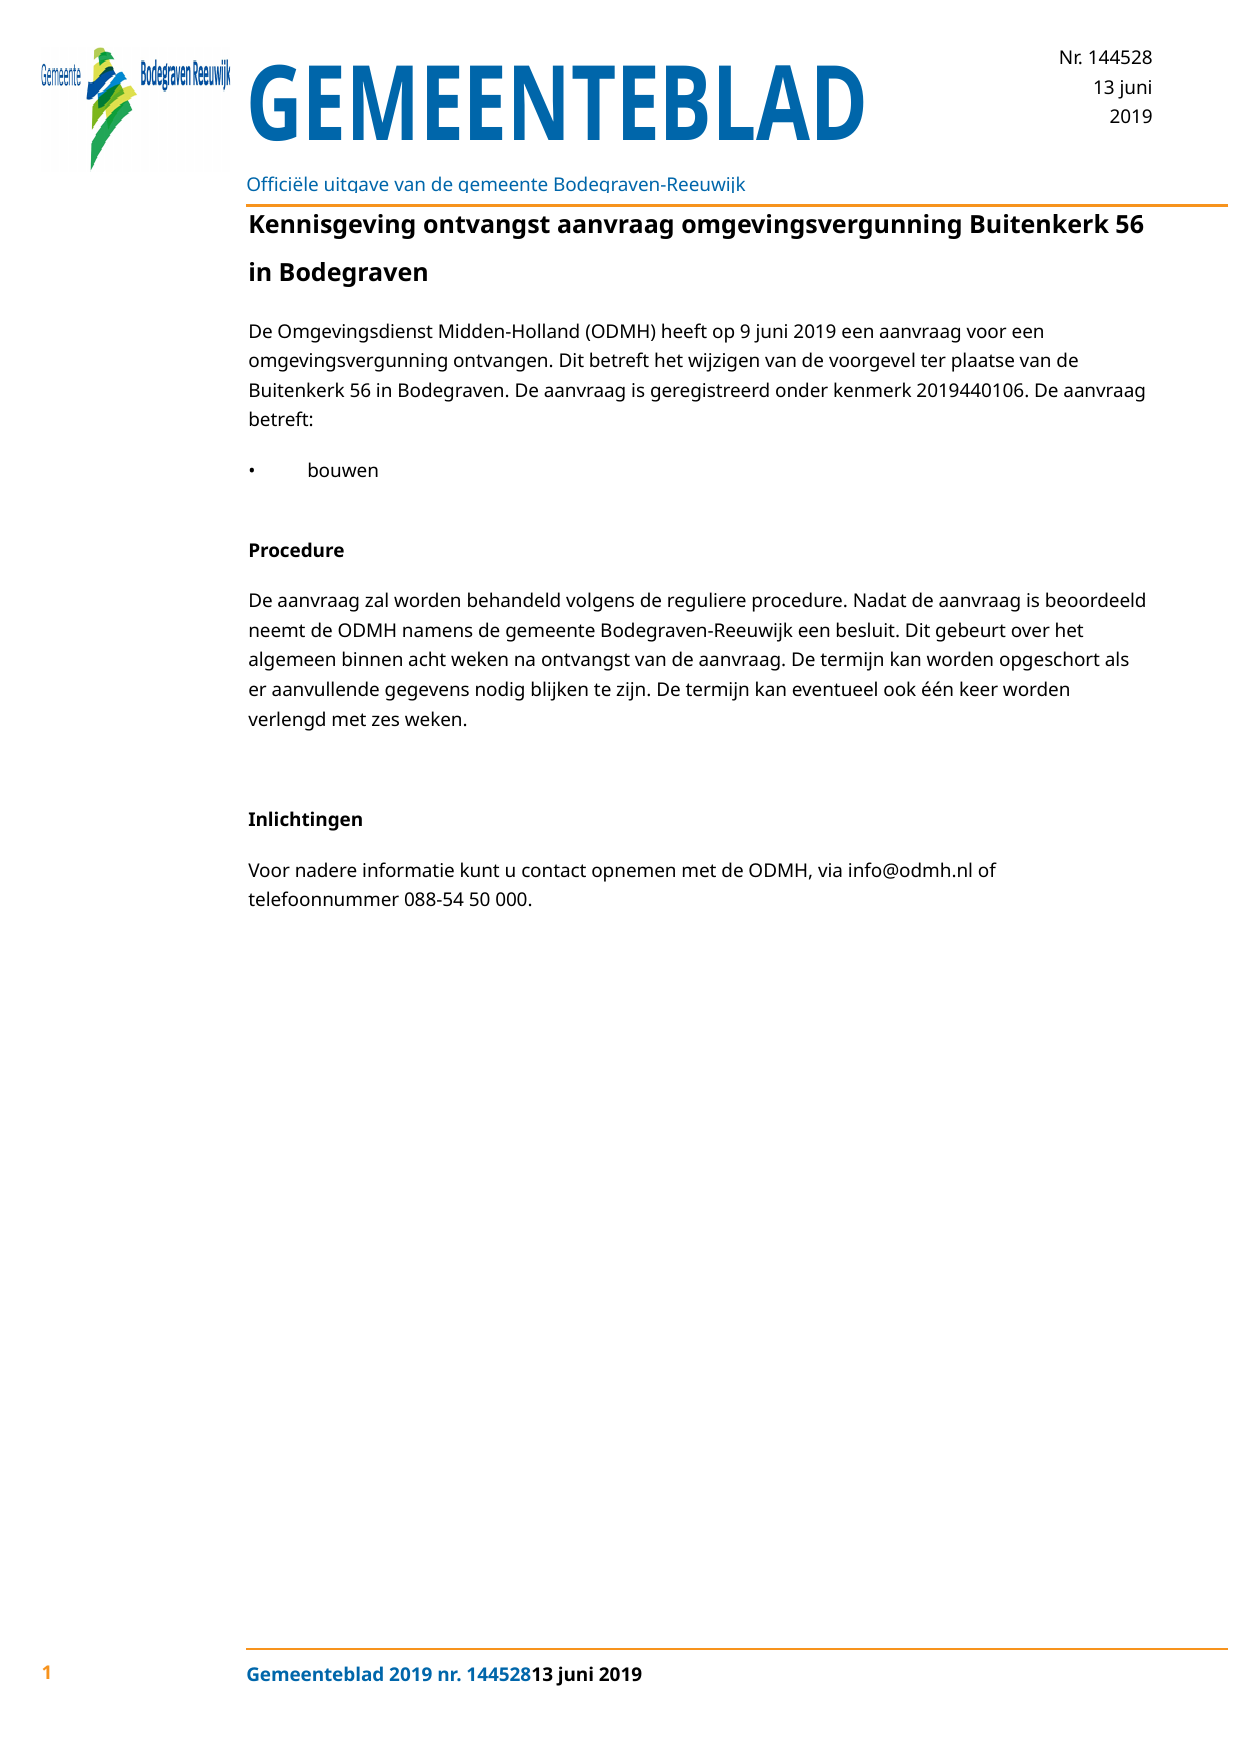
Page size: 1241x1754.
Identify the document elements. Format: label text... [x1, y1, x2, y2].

text Kennisgeving ontvangst aanvraag omgevingsvergunning Buitenkerk 56 in Bodegraven [248, 207, 1152, 288]
text De aanvraag zal worden behandeld volgens de reguliere procedure. Nadat de aanvraag is beoordeeld neemt de ODMH namens de gemeente Bodegraven-Reeuwijk een besluit. Dit gebeurt over het algemeen binnen acht weken na ontvangst van de aanvraag. De termijn kan worden opgeschort als er aanvullende gegevens nodig blijken te zijn. De termijn kan eventueel ook één keer worden verlengd met zes weken. [248, 587, 1152, 732]
text Inlichtingen [248, 807, 1152, 832]
text Voor nadere informatie kunt u contact opnemen met de ODMH, via info@odmh.nl of telefoonnummer 088-54 50 000. [248, 857, 1152, 912]
list bouwen [248, 457, 1152, 483]
text De Omgevingsdienst Midden-Holland (ODMH) heeft op 9 juni 2019 een aanvraag voor een omgevingsvergunning ontvangen. Dit betreft het wijzigen van de voorgevel ter plaatse van de Buitenkerk 56 in Bodegraven. De aanvraag is geregistreerd onder kenmerk 2019440106. De aanvraag betreft: [248, 318, 1152, 432]
text Procedure [248, 537, 1152, 563]
picture [41, 47, 231, 172]
